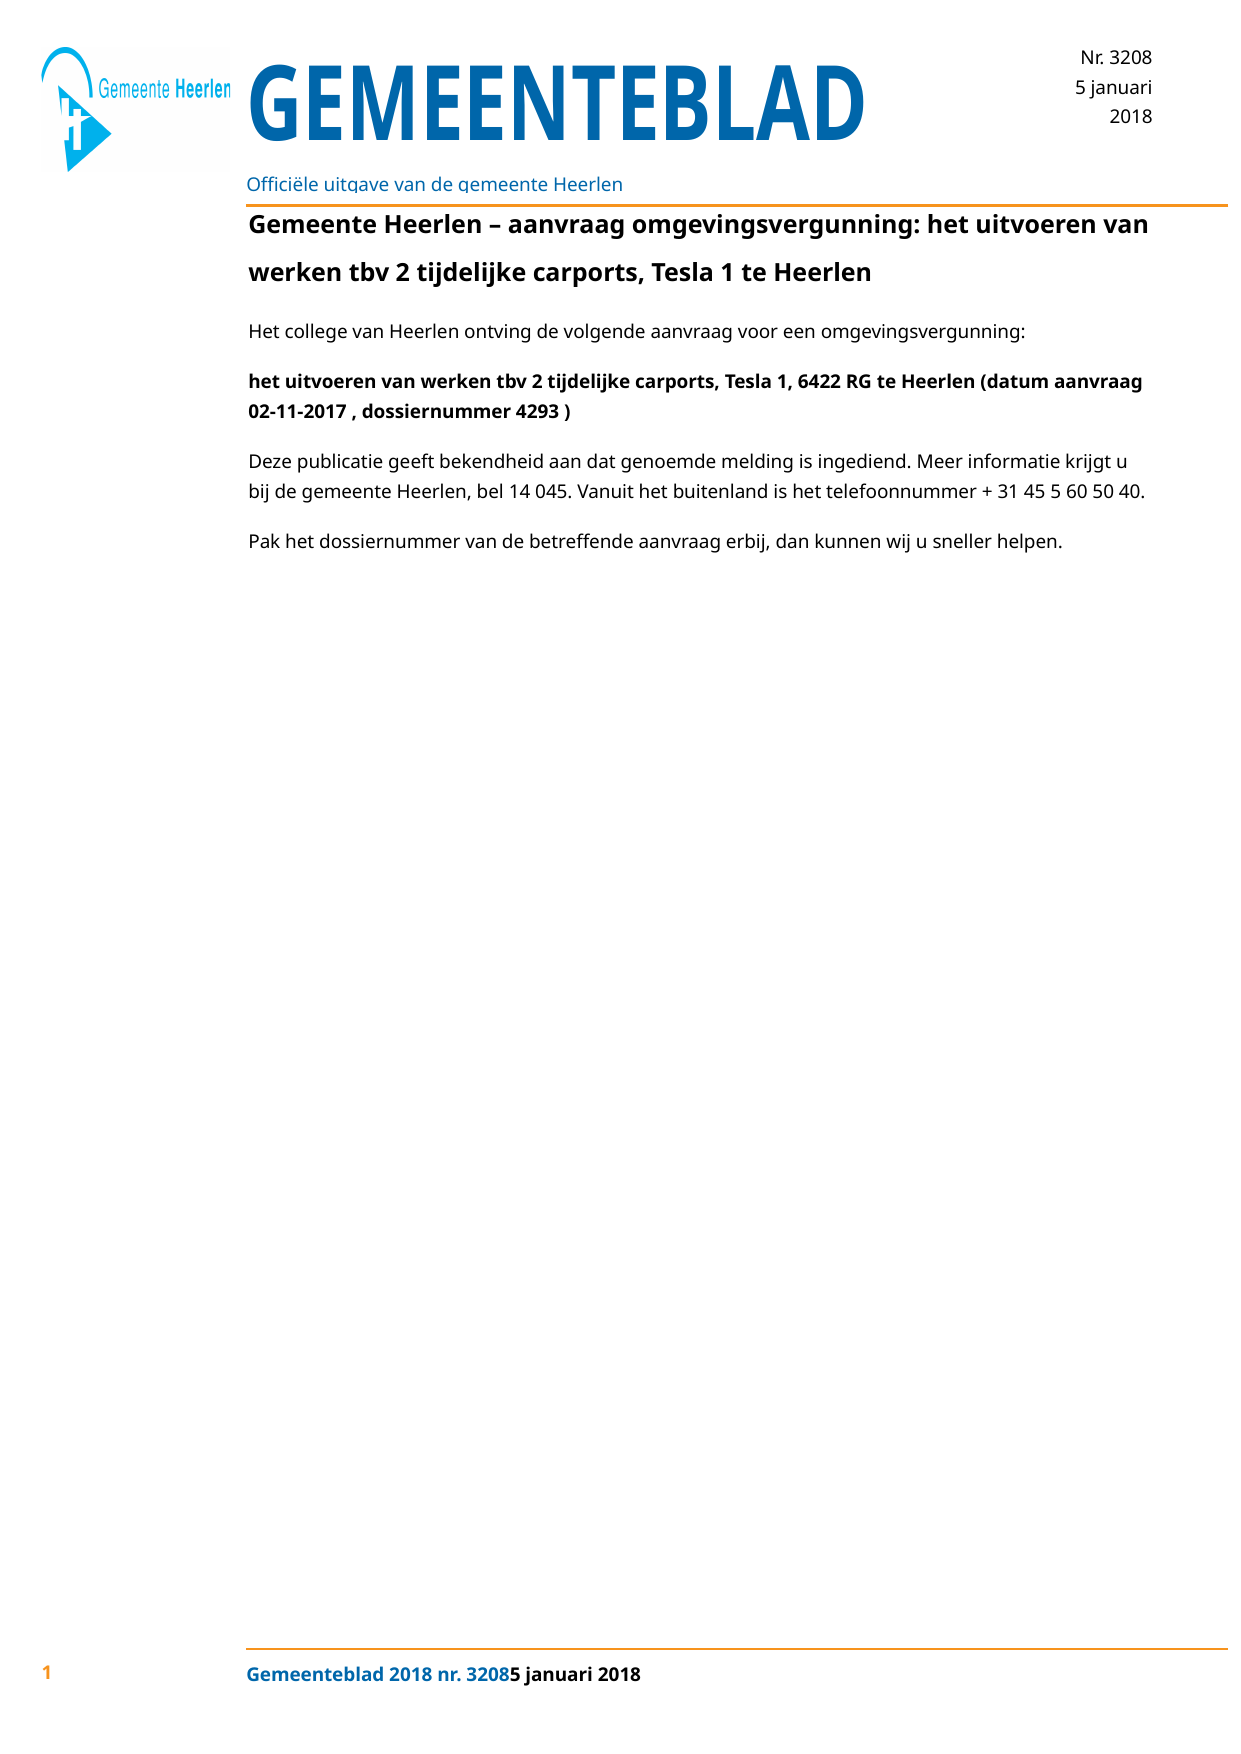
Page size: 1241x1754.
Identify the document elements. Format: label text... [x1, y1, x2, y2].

text Gemeente Heerlen – aanvraag omgevingsvergunning: het uitvoeren van werken tbv 2 tijdelijke carports, Tesla 1 te Heerlen [248, 207, 1152, 288]
text Pak het dossiernummer van de betreffende aanvraag erbij, dan kunnen wij u sneller helpen. [248, 528, 1152, 554]
picture [41, 47, 231, 172]
text het uitvoeren van werken tbv 2 tijdelijke carports, Tesla 1, 6422 RG te Heerlen (datum aanvraag 02-11-2017 , dossiernummer 4293 ) [248, 368, 1152, 424]
text Deze publicatie geeft bekendheid aan dat genoemde melding is ingediend. Meer informatie krijgt u bij de gemeente Heerlen, bel 14 045. Vanuit het buitenland is het telefoonnummer + 31 45 5 60 50 40. [248, 448, 1152, 504]
text Het college van Heerlen ontving de volgende aanvraag voor een omgevingsvergunning: [248, 318, 1152, 344]
picture [41, 47, 58, 70]
